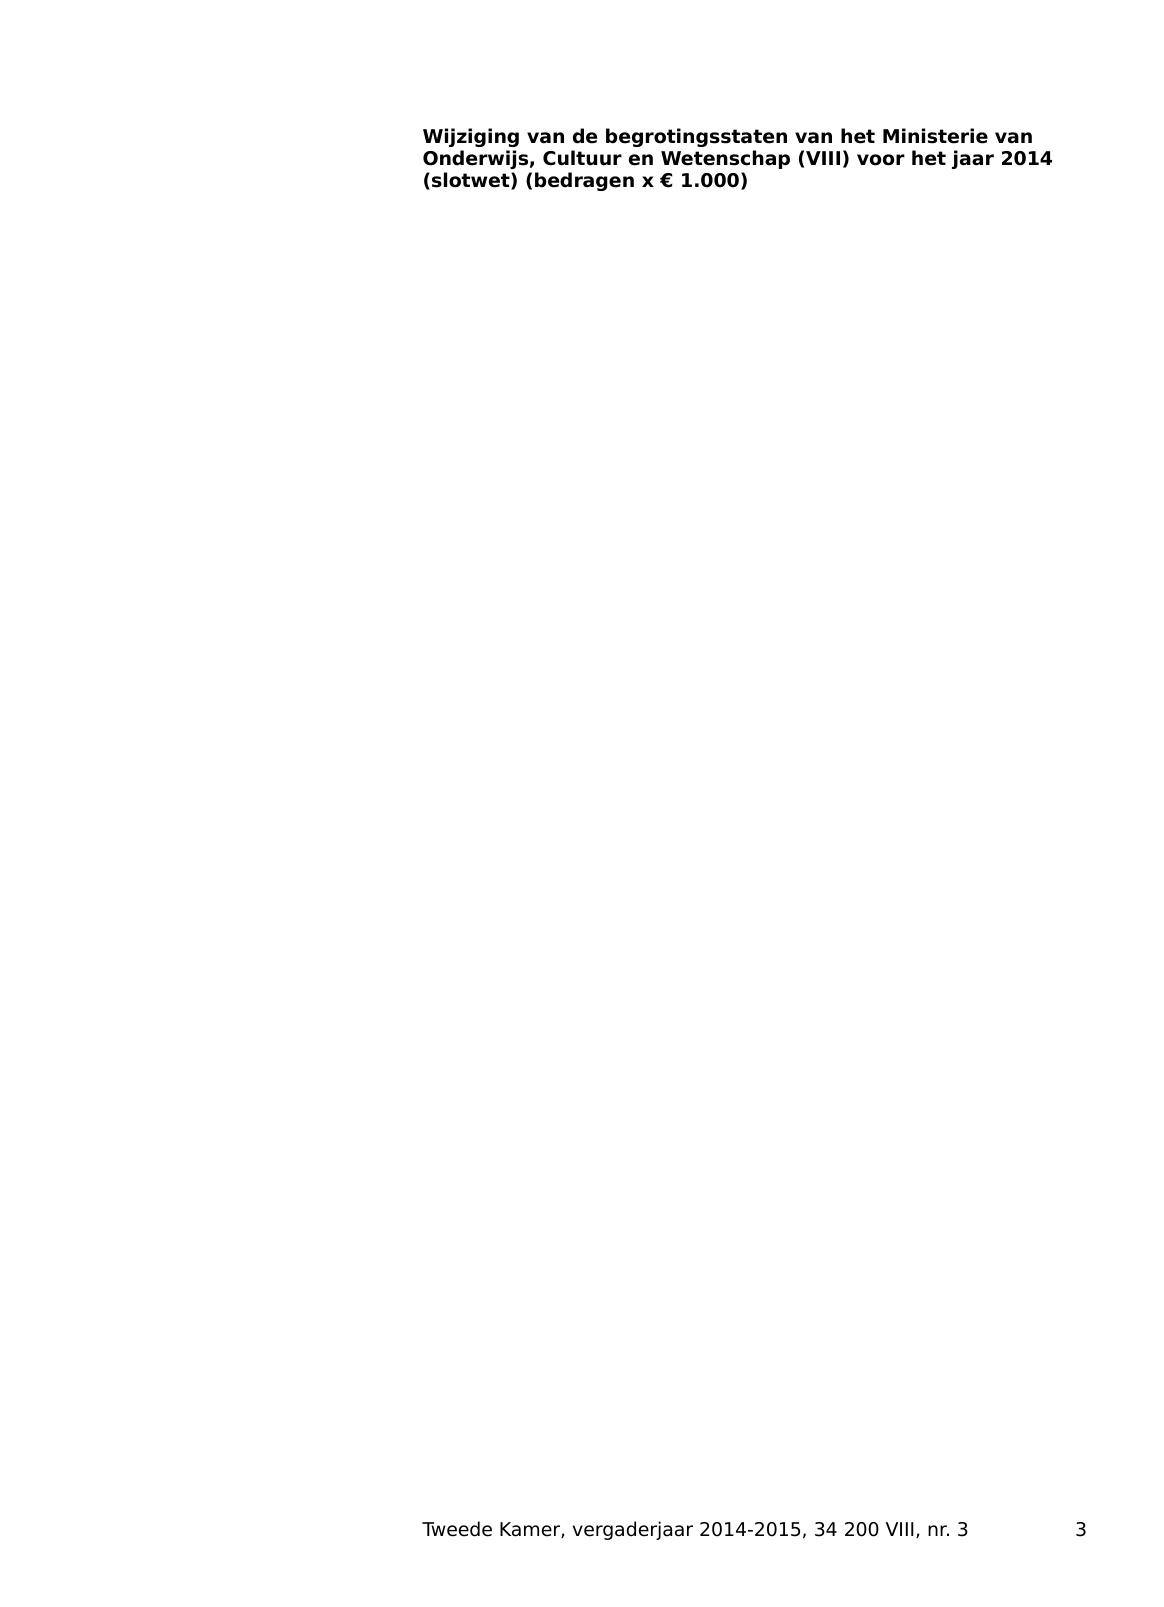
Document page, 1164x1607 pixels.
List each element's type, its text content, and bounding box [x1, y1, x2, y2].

text Wijziging van de begrotingsstaten van het Ministerie van Onderwijs, Cultuur en Wetenschap (VIII) voor het jaar 2014 (slotwet) (bedragen x € 1.000) [422, 126, 1087, 192]
